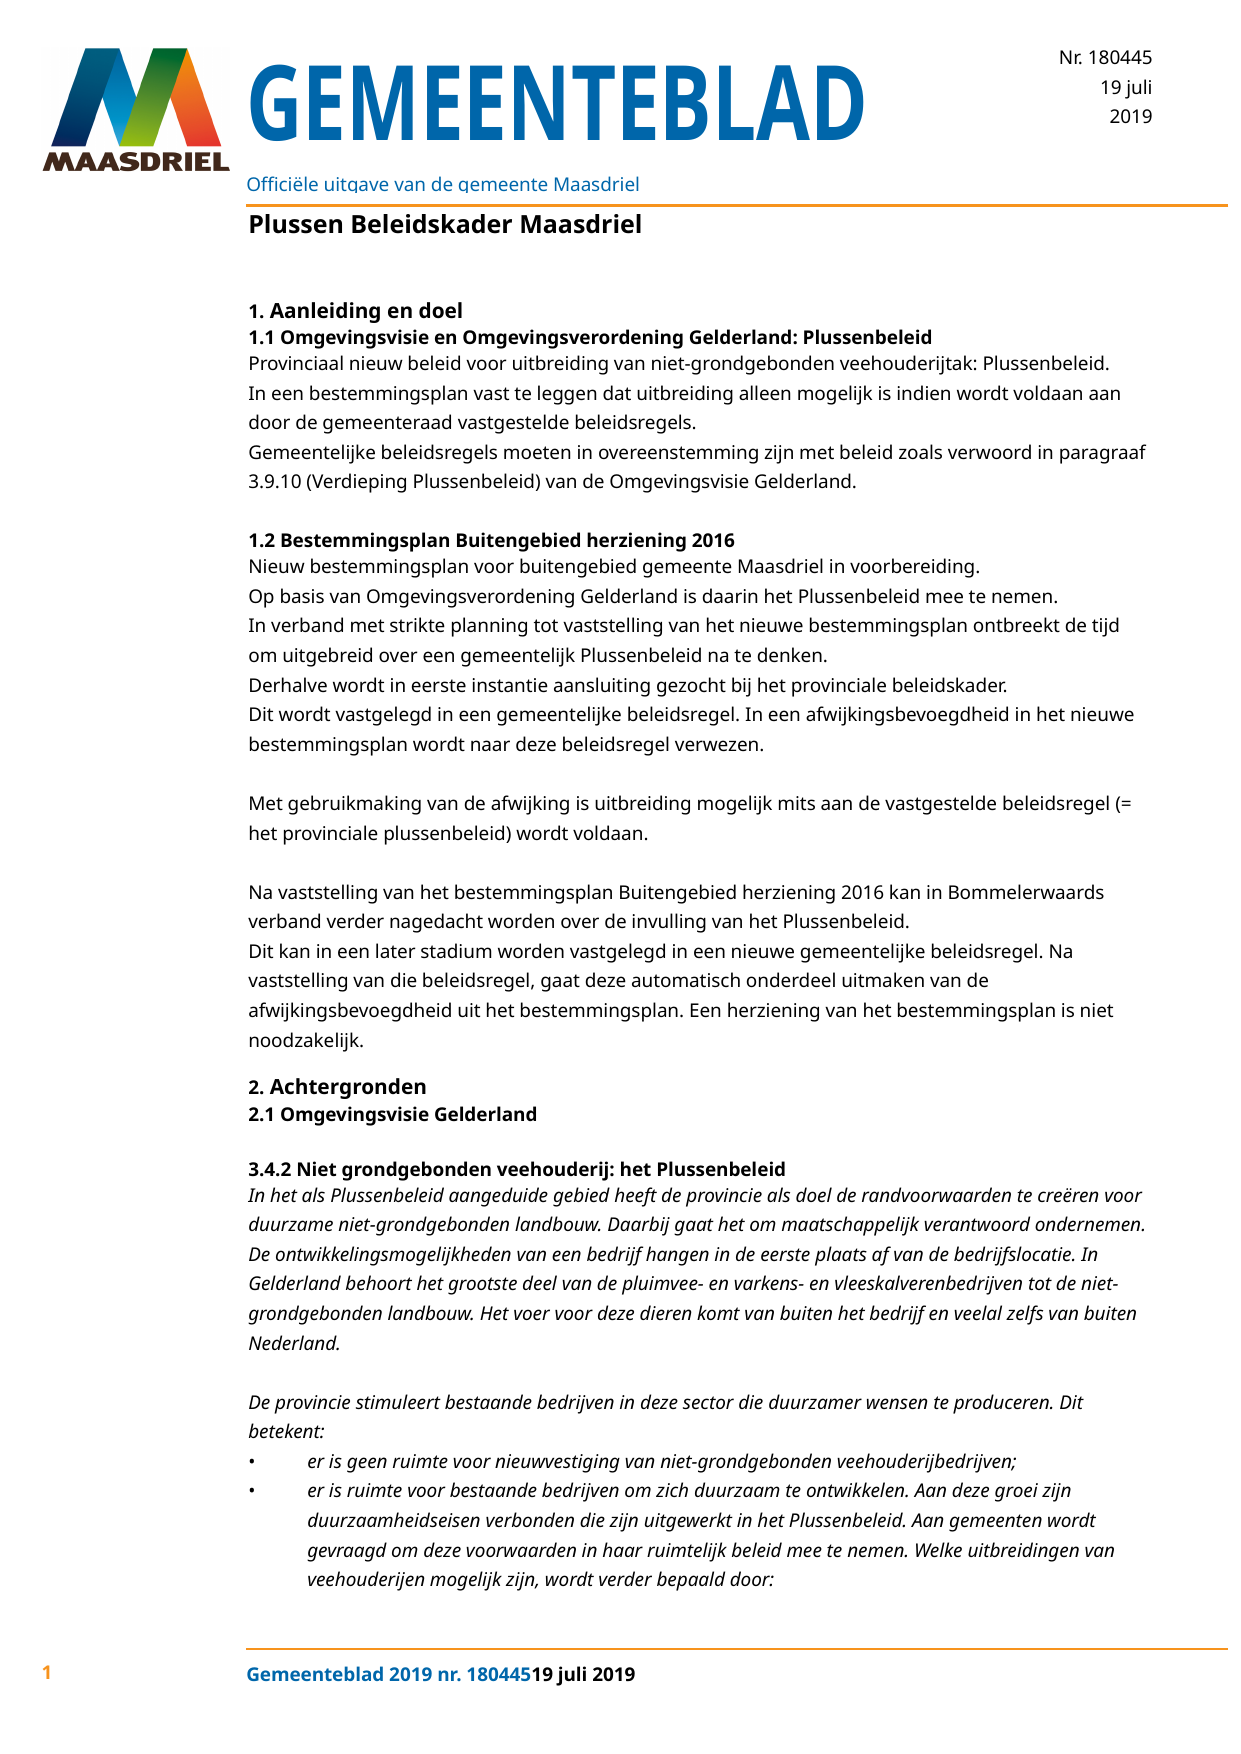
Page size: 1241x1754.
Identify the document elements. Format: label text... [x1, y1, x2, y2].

picture [41, 47, 231, 172]
text In een bestemmingsplan vast te leggen dat uitbreiding alleen mogelijk is indien wordt voldaan aan door de gemeenteraad vastgestelde beleidsregels. [248, 380, 1152, 435]
text In het als Plussenbeleid aangeduide gebied heeft de provincie als doel de randvoorwaarden te creëren voor duurzame niet-grondgebonden landbouw. Daarbij gaat het om maatschappelijk verantwoord ondernemen. De ontwikkelingsmogelijkheden van een bedrijf hangen in de eerste plaats af van de bedrijfslocatie. In Gelderland behoort het grootste deel van de pluimvee- en varkens- en vleeskalverenbedrijven tot de niet-grondgebonden landbouw. Het voer voor deze dieren komt van buiten het bedrijf en veelal zelfs van buiten Nederland. [248, 1182, 1152, 1356]
text 1.1 Omgevingsvisie en Omgevingsverordening Gelderland: Plussenbeleid [248, 324, 1152, 350]
text 1.2 Bestemmingsplan Buitengebied herziening 2016 [248, 528, 1152, 553]
text Nieuw bestemmingsplan voor buitengebied gemeente Maasdriel in voorbereiding. [248, 553, 1152, 579]
text Na vaststelling van het bestemmingsplan Buitengebied herziening 2016 kan in Bommelerwaards verband verder nagedacht worden over de invulling van het Plussenbeleid. [248, 879, 1152, 934]
text Gemeentelijke beleidsregels moeten in overeenstemming zijn met beleid zoals verwoord in paragraaf 3.9.10 (Verdieping Plussenbeleid) van de Omgevingsvisie Gelderland. [248, 439, 1152, 494]
list er is geen ruimte voor nieuwvestiging van niet-grondgebonden veehouderijbedrijven; [248, 1448, 1152, 1474]
text 3.4.2 Niet grondgebonden veehouderij: het Plussenbeleid [248, 1156, 1152, 1182]
text Met gebruikmaking van de afwijking is uitbreiding mogelijk mits aan de vastgestelde beleidsregel (= het provinciale plussenbeleid) wordt voldaan. [248, 790, 1152, 845]
text In verband met strikte planning tot vaststelling van het nieuwe bestemmingsplan ontbreekt de tijd om uitgebreid over een gemeentelijk Plussenbeleid na te denken. [248, 613, 1152, 668]
text Op basis van Omgevingsverordening Gelderland is daarin het Plussenbeleid mee te nemen. [248, 583, 1152, 609]
text 2.1 Omgevingsvisie Gelderland [248, 1101, 1152, 1127]
text Dit wordt vastgelegd in een gemeentelijke beleidsregel. In een afwijkingsbevoegdheid in het nieuwe bestemmingsplan wordt naar deze beleidsregel verwezen. [248, 701, 1152, 757]
list er is ruimte voor bestaande bedrijven om zich duurzaam te ontwikkelen. Aan deze groei zijn duurzaamheidseisen verbonden die zijn uitgewerkt in het Plussenbeleid. Aan gemeenten wordt gevraagd om deze voorwaarden in haar ruimtelijk beleid mee te nemen. Welke uitbreidingen van veehouderijen mogelijk zijn, wordt verder bepaald door: [248, 1478, 1152, 1592]
text De provincie stimuleert bestaande bedrijven in deze sector die duurzamer wensen te produceren. Dit betekent: [248, 1389, 1152, 1444]
text 1. Aanleiding en doel [248, 296, 1152, 324]
text Plussen Beleidskader Maasdriel [248, 207, 1152, 241]
text Derhalve wordt in eerste instantie aansluiting gezocht bij het provinciale beleidskader. [248, 672, 1152, 697]
text 2. Achtergronden [248, 1072, 1152, 1101]
text Provinciaal nieuw beleid voor uitbreiding van niet-grondgebonden veehouderijtak: Plussenbeleid. [248, 350, 1152, 376]
text Dit kan in een later stadium worden vastgelegd in een nieuwe gemeentelijke beleidsregel. Na vaststelling van die beleidsregel, gaat deze automatisch onderdeel uitmaken van de afwijkingsbevoegdheid uit het bestemmingsplan. Een herziening van het bestemmingsplan is niet noodzakelijk. [248, 938, 1152, 1052]
